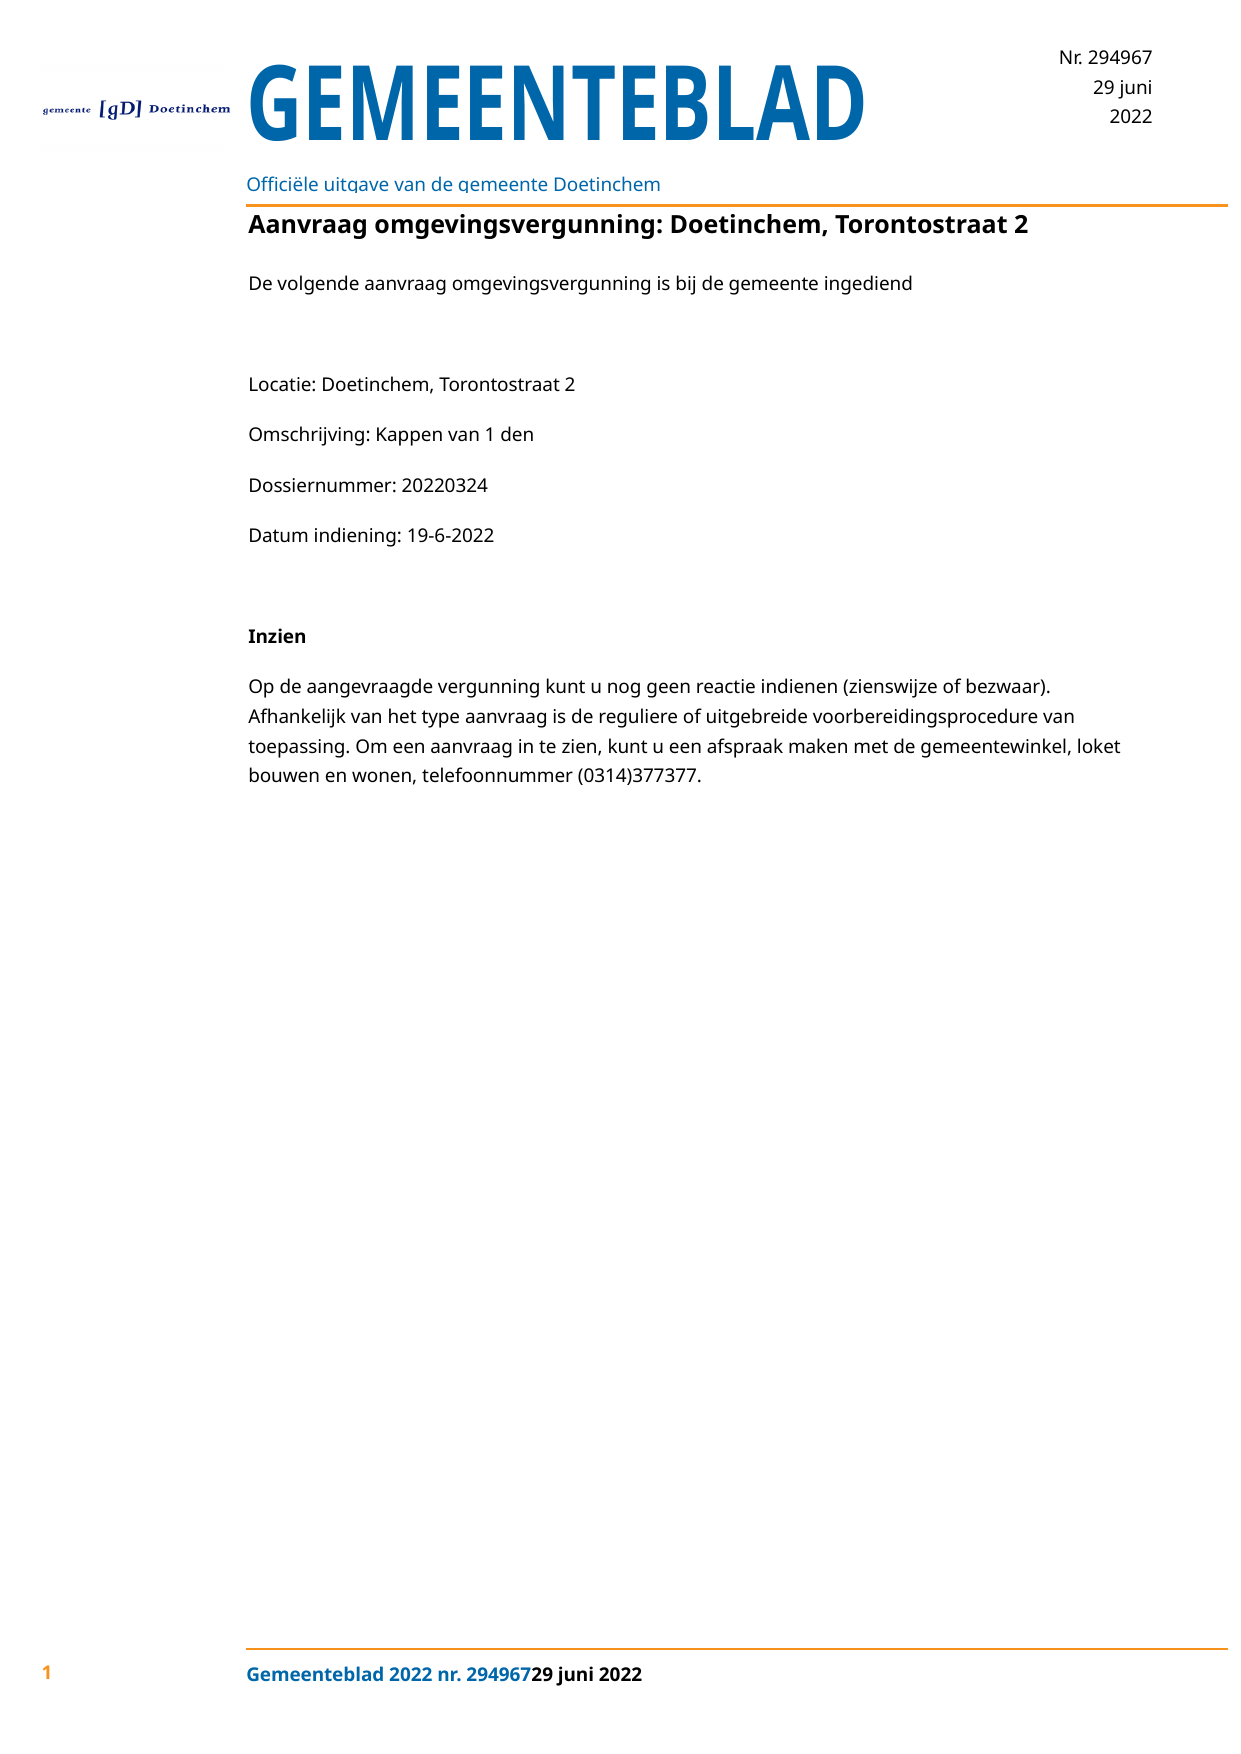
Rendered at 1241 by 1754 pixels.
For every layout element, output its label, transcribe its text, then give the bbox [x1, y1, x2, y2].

text Datum indiening: 19-6-2022 [248, 522, 1152, 548]
text Dossiernummer: 20220324 [248, 472, 1152, 498]
text Aanvraag omgevingsvergunning: Doetinchem, Torontostraat 2 [248, 207, 1152, 241]
text Op de aangevraagde vergunning kunt u nog geen reactie indienen (zienswijze of bezwaar). Afhankelijk van het type aanvraag is de reguliere of uitgebreide voorbereidingsprocedure van toepassing. Om een aanvraag in te zien, kunt u een afspraak maken met de gemeentewinkel, loket bouwen en wonen, telefoonnummer (0314)377377. [248, 674, 1152, 788]
text Locatie: Doetinchem, Torontostraat 2 [248, 371, 1152, 397]
text De volgende aanvraag omgevingsvergunning is bij de gemeente ingediend [248, 270, 1152, 296]
text Inzien [248, 623, 1152, 649]
text Omschrijving: Kappen van 1 den [248, 422, 1152, 447]
picture [41, 47, 231, 172]
